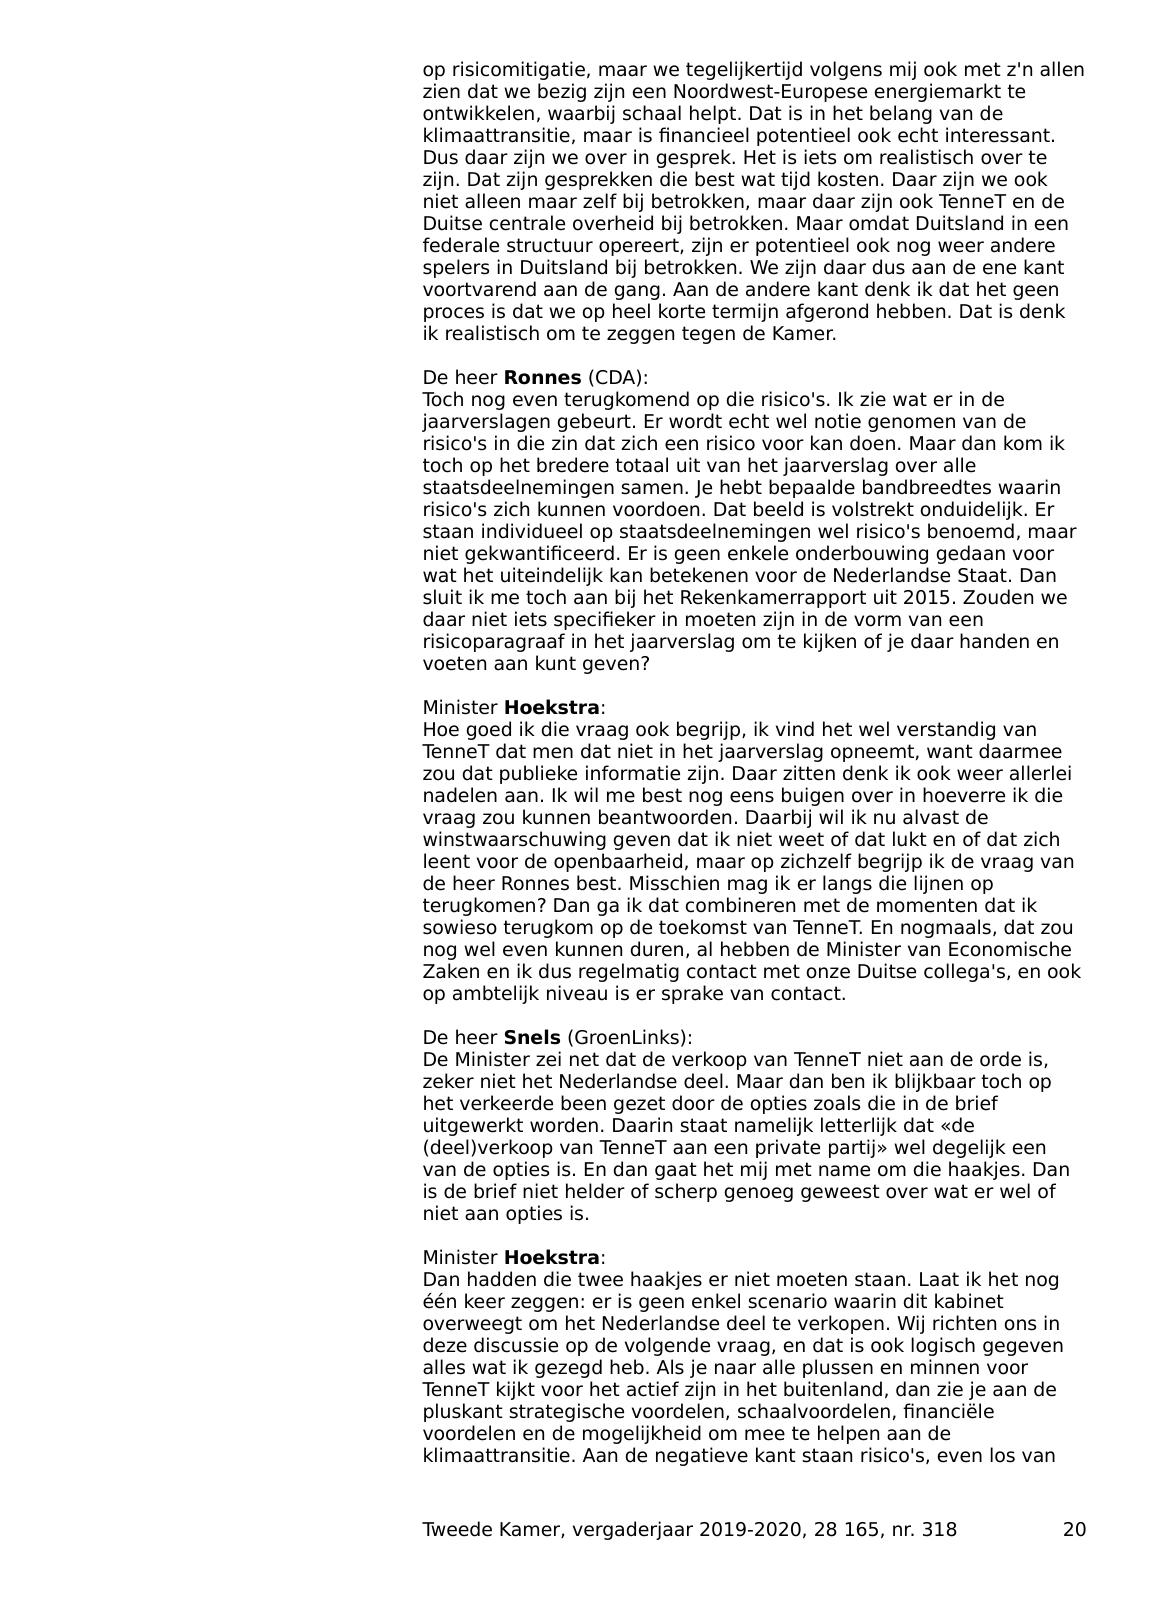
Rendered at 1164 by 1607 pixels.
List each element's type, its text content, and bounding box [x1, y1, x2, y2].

text Dan hadden die twee haakjes er niet moeten staan. Laat ik het nog één keer zeggen: er is geen enkel scenario waarin dit kabinet overweegt om het Nederlandse deel te verkopen. Wij richten ons in deze discussie op de volgende vraag, en dat is ook logisch gegeven alles wat ik gezegd heb. Als je naar alle plussen en minnen voor TenneT kijkt voor het actief zijn in het buitenland, dan zie je aan de pluskant strategische voordelen, schaalvoordelen, financiële voordelen en de mogelijkheid om mee te helpen aan de klimaattransitie. Aan de negatieve kant staan risico's, even los van [422, 1269, 1087, 1467]
text Minister Hoekstra: [422, 697, 1087, 719]
text Toch nog even terugkomend op die risico's. Ik zie wat er in de jaarverslagen gebeurt. Er wordt echt wel notie genomen van de risico's in die zin dat zich een risico voor kan doen. Maar dan kom ik toch op het bredere totaal uit van het jaarverslag over alle staatsdeelnemingen samen. Je hebt bepaalde bandbreedtes waarin risico's zich kunnen voordoen. Dat beeld is volstrekt onduidelijk. Er staan individueel op staatsdeelnemingen wel risico's benoemd, maar niet gekwantificeerd. Er is geen enkele onderbouwing gedaan voor wat het uiteindelijk kan betekenen voor de Nederlandse Staat. Dan sluit ik me toch aan bij het Rekenkamerrapport uit 2015. Zouden we daar niet iets specifieker in moeten zijn in de vorm van een risicoparagraaf in het jaarverslag om te kijken of je daar handen en voeten aan kunt geven? [422, 389, 1087, 675]
text De heer Ronnes (CDA): [422, 367, 1087, 389]
text op risicomitigatie, maar we tegelijkertijd volgens mij ook met z'n allen zien dat we bezig zijn een Noordwest-Europese energiemarkt te ontwikkelen, waarbij schaal helpt. Dat is in het belang van de klimaattransitie, maar is financieel potentieel ook echt interessant. Dus daar zijn we over in gesprek. Het is iets om realistisch over te zijn. Dat zijn gesprekken die best wat tijd kosten. Daar zijn we ook niet alleen maar zelf bij betrokken, maar daar zijn ook TenneT en de Duitse centrale overheid bij betrokken. Maar omdat Duitsland in een federale structuur opereert, zijn er potentieel ook nog weer andere spelers in Duitsland bij betrokken. We zijn daar dus aan de ene kant voortvarend aan de gang. Aan de andere kant denk ik dat het geen proces is dat we op heel korte termijn afgerond hebben. Dat is denk ik realistisch om te zeggen tegen de Kamer. [422, 59, 1087, 345]
text De heer Snels (GroenLinks): [422, 1027, 1087, 1049]
text Hoe goed ik die vraag ook begrijp, ik vind het wel verstandig van TenneT dat men dat niet in het jaarverslag opneemt, want daarmee zou dat publieke informatie zijn. Daar zitten denk ik ook weer allerlei nadelen aan. Ik wil me best nog eens buigen over in hoeverre ik die vraag zou kunnen beantwoorden. Daarbij wil ik nu alvast de winstwaarschuwing geven dat ik niet weet of dat lukt en of dat zich leent voor de openbaarheid, maar op zichzelf begrijp ik de vraag van de heer Ronnes best. Misschien mag ik er langs die lijnen op terugkomen? Dan ga ik dat combineren met de momenten dat ik sowieso terugkom op de toekomst van TenneT. En nogmaals, dat zou nog wel even kunnen duren, al hebben de Minister van Economische Zaken en ik dus regelmatig contact met onze Duitse collega's, en ook op ambtelijk niveau is er sprake van contact. [422, 719, 1087, 1004]
text De Minister zei net dat de verkoop van TenneT niet aan de orde is, zeker niet het Nederlandse deel. Maar dan ben ik blijkbaar toch op het verkeerde been gezet door de opties zoals die in de brief uitgewerkt worden. Daarin staat namelijk letterlijk dat «de (deel)verkoop van TenneT aan een private partij» wel degelijk een van de opties is. En dan gaat het mij met name om die haakjes. Dan is de brief niet helder of scherp genoeg geweest over wat er wel of niet aan opties is. [422, 1049, 1087, 1224]
text Minister Hoekstra: [422, 1247, 1087, 1269]
